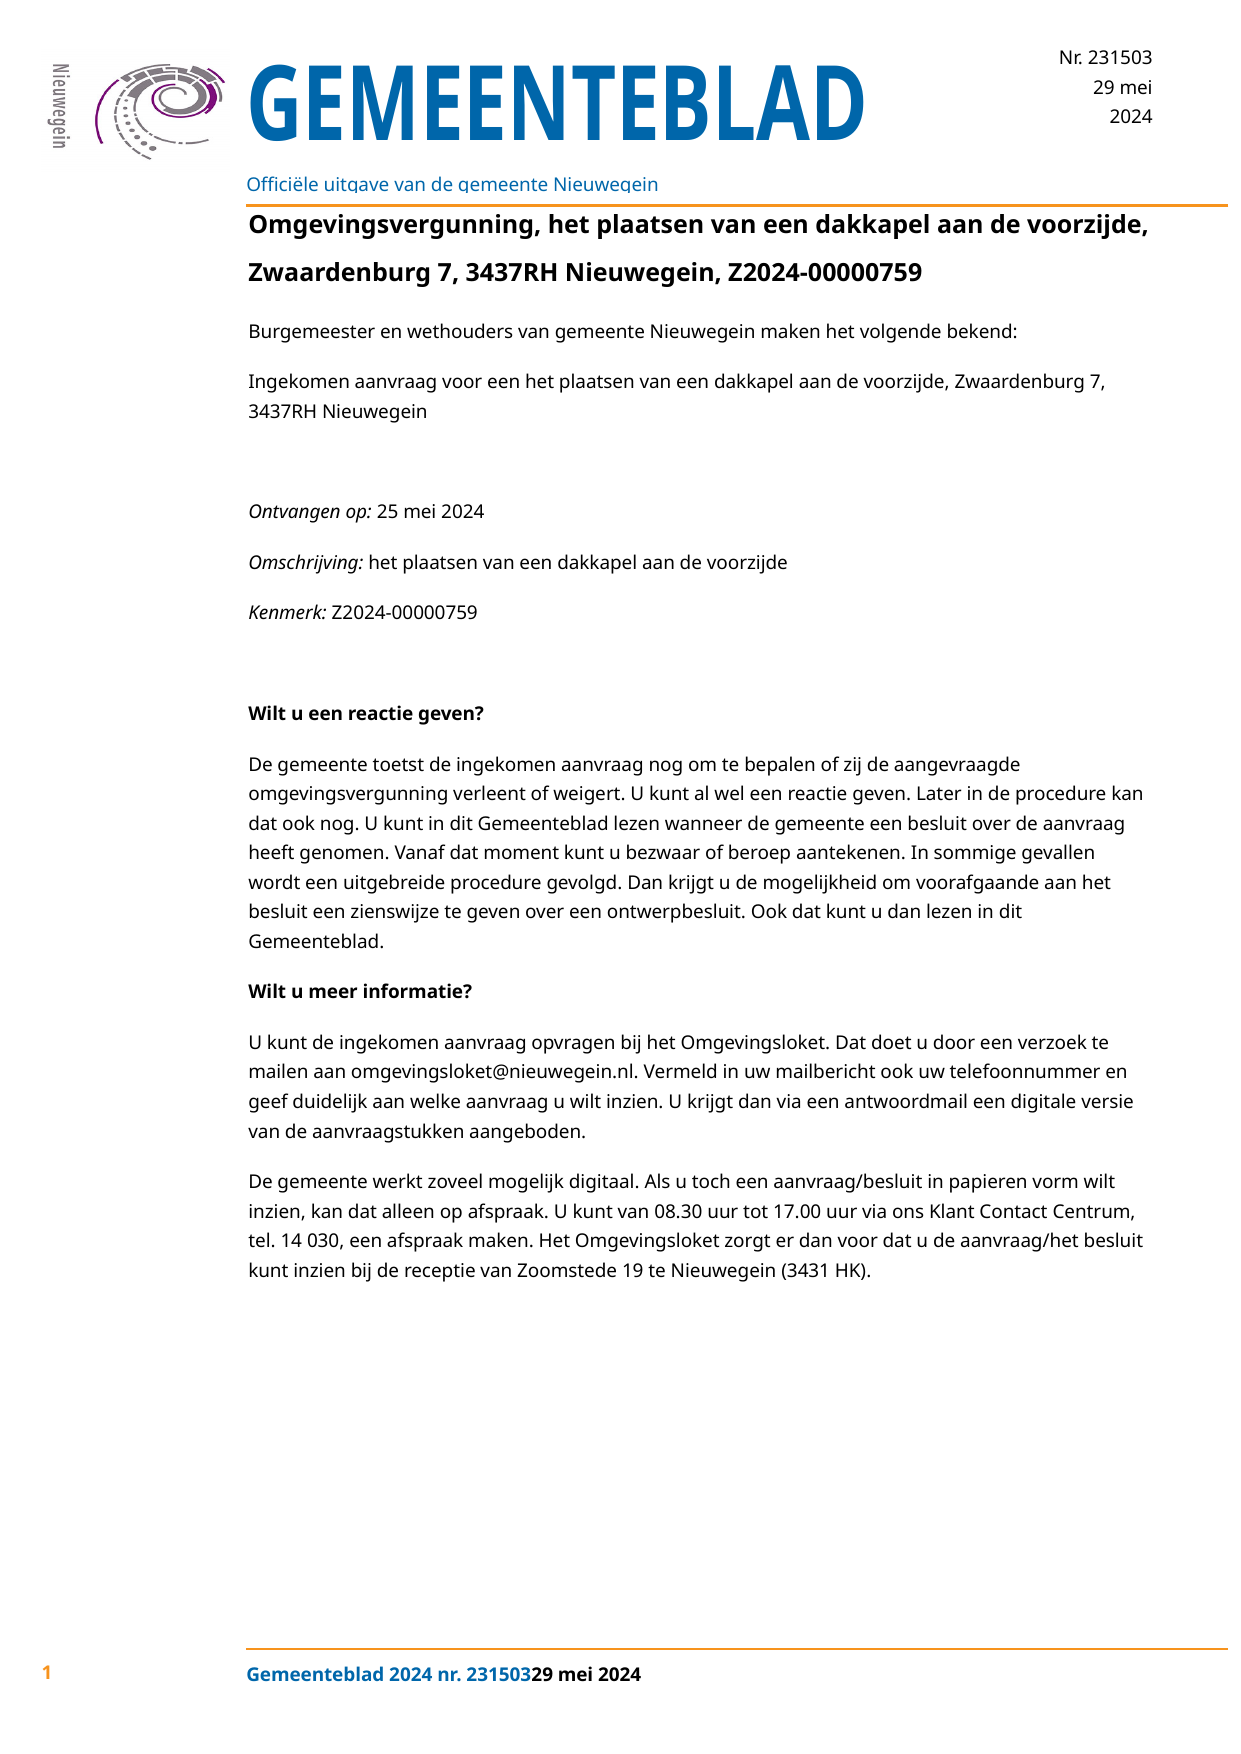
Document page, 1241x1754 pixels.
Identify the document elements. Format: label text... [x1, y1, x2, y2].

text Wilt u meer informatie? [248, 979, 1152, 1004]
text Ingekomen aanvraag voor een het plaatsen van een dakkapel aan de voorzijde, Zwaardenburg 7, 3437RH Nieuwegein [248, 368, 1152, 424]
text De gemeente werkt zoveel mogelijk digitaal. Als u toch een aanvraag/besluit in papieren vorm wilt inzien, kan dat alleen op afspraak. U kunt van 08.30 uur tot 17.00 uur via ons Klant Contact Centrum, tel. 14 030, een afspraak maken. Het Omgevingsloket zorgt er dan voor dat u de aanvraag/het besluit kunt inzien bij de receptie van Zoomstede 19 te Nieuwegein (3431 HK). [248, 1168, 1152, 1283]
text Wilt u een reactie geven? [248, 700, 1152, 726]
text Burgemeester en wethouders van gemeente Nieuwegein maken het volgende bekend: [248, 318, 1152, 344]
text De gemeente toetst de ingekomen aanvraag nog om te bepalen of zij de aangevraagde omgevingsvergunning verleent of weigert. U kunt al wel een reactie geven. Later in de procedure kan dat ook nog. U kunt in dit Gemeenteblad lezen wanneer de gemeente een besluit over de aanvraag heeft genomen. Vanaf dat moment kunt u bezwaar of beroep aantekenen. In sommige gevallen wordt een uitgebreide procedure gevolgd. Dan krijgt u de mogelijkheid om voorafgaande aan het besluit een zienswijze te geven over een ontwerpbesluit. Ook dat kunt u dan lezen in dit Gemeenteblad. [248, 751, 1152, 954]
text Omschrijving: het plaatsen van een dakkapel aan de voorzijde [248, 549, 1152, 575]
picture [41, 47, 231, 172]
text U kunt de ingekomen aanvraag opvragen bij het Omgevingsloket. Dat doet u door een verzoek te mailen aan omgevingsloket@nieuwegein.nl. Vermeld in uw mailbericht ook uw telefoonnummer en geef duidelijk aan welke aanvraag u wilt inzien. U krijgt dan via een antwoordmail een digitale versie van de aanvraagstukken aangeboden. [248, 1029, 1152, 1144]
text Omgevingsvergunning, het plaatsen van een dakkapel aan de voorzijde, Zwaardenburg 7, 3437RH Nieuwegein, Z2024-00000759 [248, 207, 1152, 288]
text Ontvangen op: 25 mei 2024 [248, 499, 1152, 524]
text Kenmerk: Z2024-00000759 [248, 599, 1152, 625]
